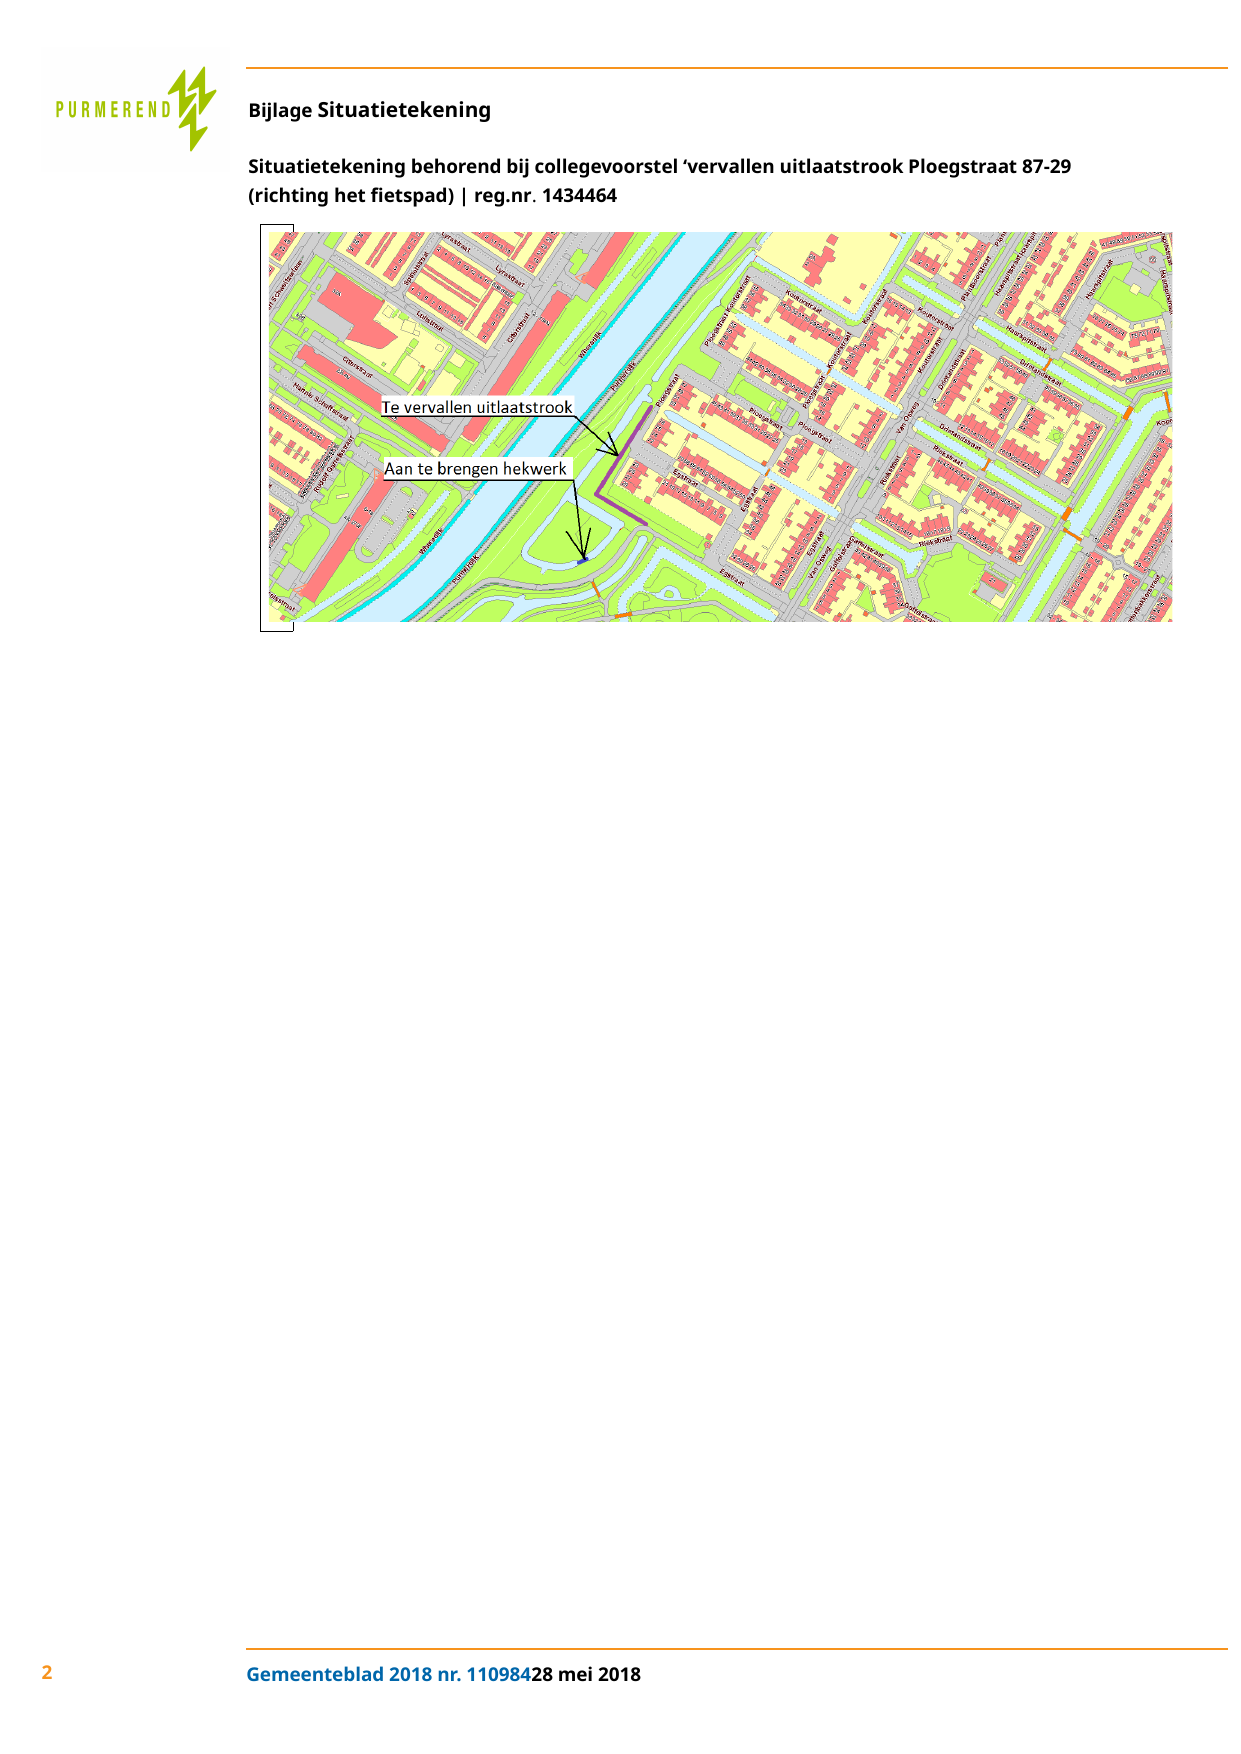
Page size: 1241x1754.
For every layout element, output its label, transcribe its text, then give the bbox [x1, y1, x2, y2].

text Bijlage Situatietekening [248, 95, 1152, 123]
picture [41, 47, 231, 172]
text Situatietekening behorend bij collegevoorstel ‘vervallen uitlaatstrook Ploegstraat 87-29 (richting het fietspad) | reg.nr. 1434464 [248, 153, 1152, 208]
picture [268, 232, 1173, 622]
